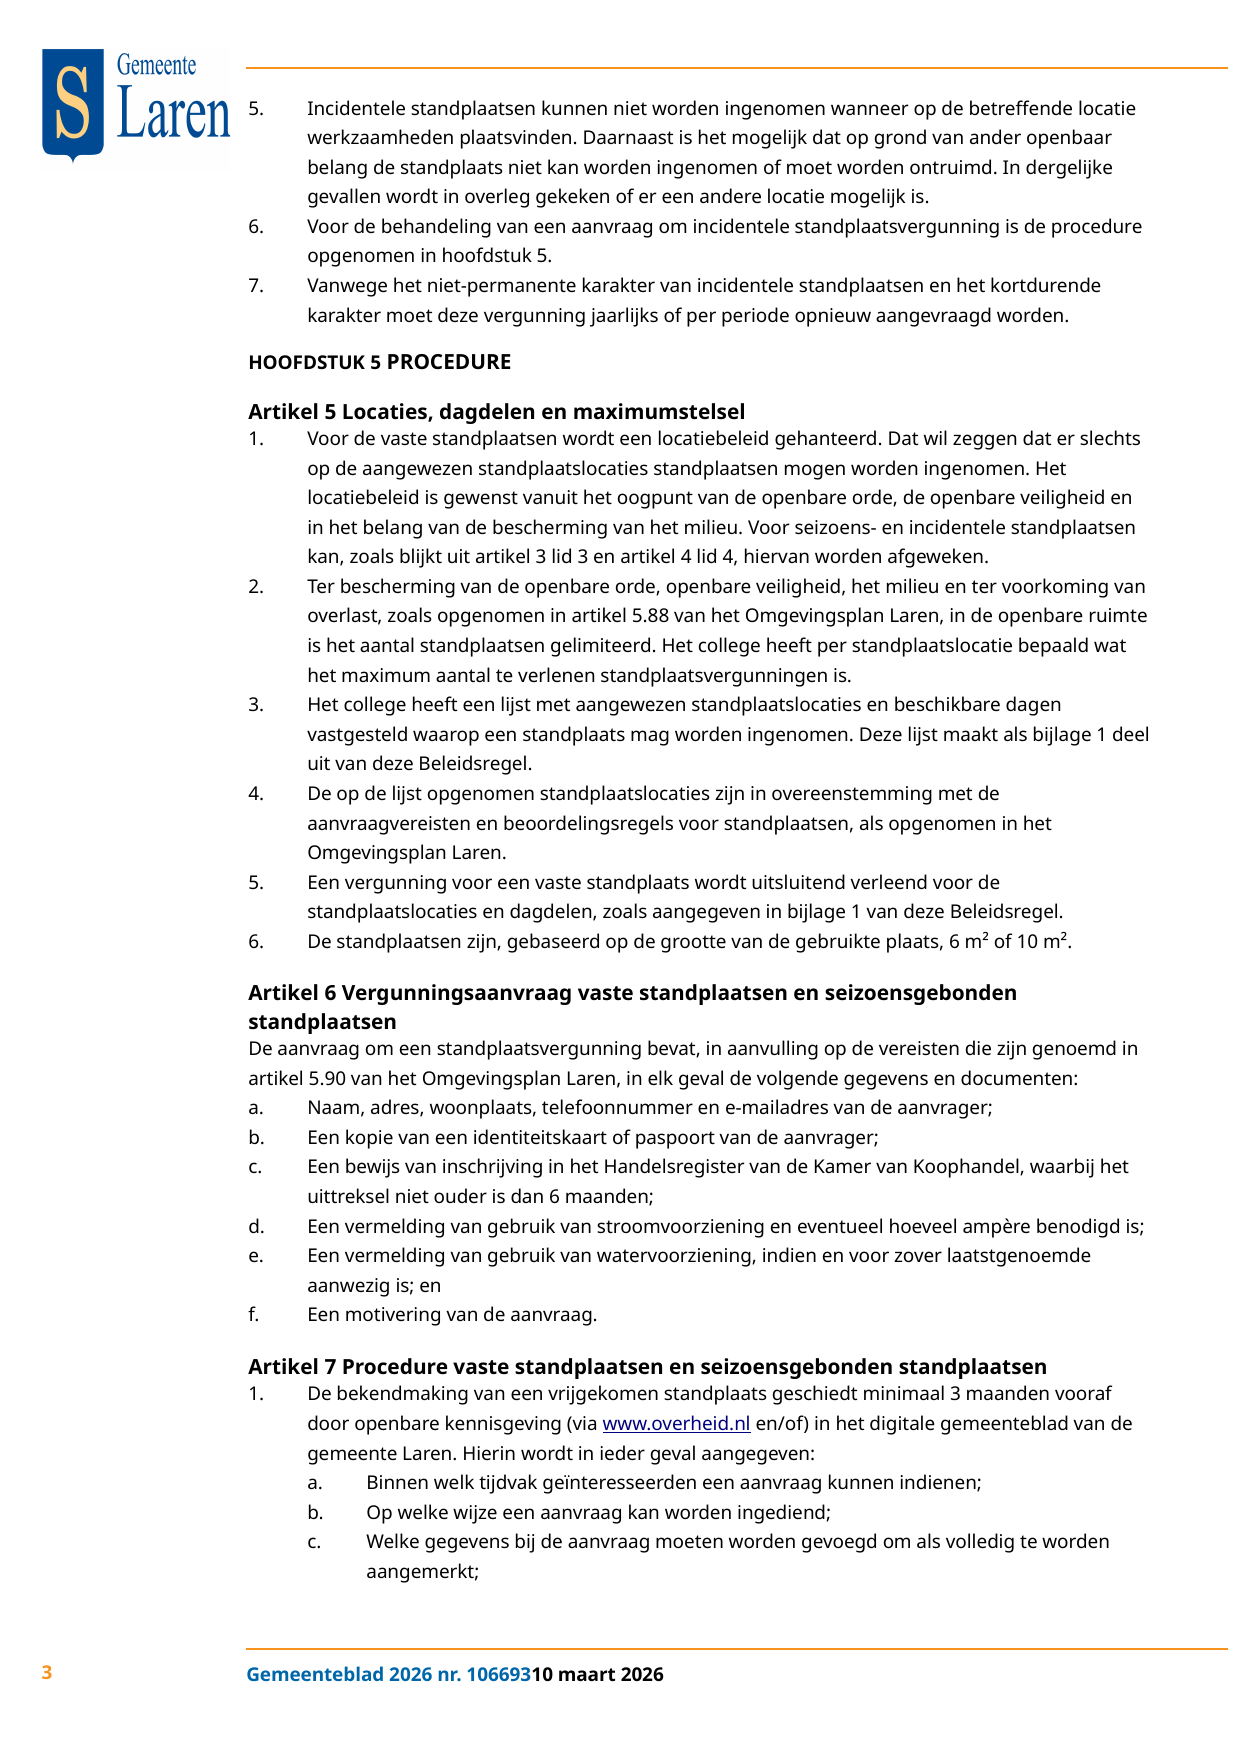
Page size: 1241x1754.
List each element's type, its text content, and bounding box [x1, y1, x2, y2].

list Een bewijs van inschrijving in het Handelsregister van de Kamer van Koophandel, waarbij het uittreksel niet ouder is dan 6 maanden; [248, 1154, 1152, 1209]
list Welke gegevens bij de aanvraag moeten worden gevoegd om als volledig te worden aangemerkt; [307, 1528, 1152, 1584]
text Artikel 7 Procedure vaste standplaatsen en seizoensgebonden standplaatsen [248, 1352, 1152, 1381]
list De standplaatsen zijn, gebaseerd op de grootte van de gebruikte plaats, 6 m² of 10 m². [248, 928, 1152, 954]
picture [41, 47, 231, 172]
list De bekendmaking van een vrijgekomen standplaats geschiedt minimaal 3 maanden vooraf door openbare kennisgeving (via www.overheid.nl en/of) in het digitale gemeenteblad van de gemeente Laren. Hierin wordt in ieder geval aangegeven: [248, 1381, 1152, 1465]
list Voor de vaste standplaatsen wordt een locatiebeleid gehanteerd. Dat wil zeggen dat er slechts op de aangewezen standplaatslocaties standplaatsen mogen worden ingenomen. Het locatiebeleid is gewenst vanuit het oogpunt van de openbare orde, de openbare veiligheid en in het belang van de bescherming van het milieu. Voor seizoens- en incidentele standplaatsen kan, zoals blijkt uit artikel 3 lid 3 en artikel 4 lid 4, hiervan worden afgeweken. [248, 425, 1152, 569]
list Binnen welk tijdvak geïnteresseerden een aanvraag kunnen indienen; [307, 1469, 1152, 1495]
text De aanvraag om een standplaatsvergunning bevat, in aanvulling op de vereisten die zijn genoemd in artikel 5.90 van het Omgevingsplan Laren, in elk geval de volgende gegevens en documenten: [248, 1035, 1152, 1091]
list Een vermelding van gebruik van stroomvoorziening en eventueel hoeveel ampère benodigd is; [248, 1213, 1152, 1239]
list Vanwege het niet-permanente karakter van incidentele standplaatsen en het kortdurende karakter moet deze vergunning jaarlijks of per periode opnieuw aangevraagd worden. [248, 272, 1152, 328]
text Artikel 5 Locaties, dagdelen en maximumstelsel [248, 397, 1152, 425]
list Een vergunning voor een vaste standplaats wordt uitsluitend verleend voor de standplaatslocaties en dagdelen, zoals aangegeven in bijlage 1 van deze Beleidsregel. [248, 869, 1152, 924]
list Een motivering van de aanvraag. [248, 1302, 1152, 1327]
list Incidentele standplaatsen kunnen niet worden ingenomen wanneer op de betreffende locatie werkzaamheden plaatsvinden. Daarnaast is het mogelijk dat op grond van ander openbaar belang de standplaats niet kan worden ingenomen of moet worden ontruimd. In dergelijke gevallen wordt in overleg gekeken of er een andere locatie mogelijk is. [248, 95, 1152, 209]
text HOOFDSTUK 5 PROCEDURE [248, 347, 1152, 376]
text Artikel 6 Vergunningsaanvraag vaste standplaatsen en seizoensgebonden standplaatsen [248, 978, 1152, 1035]
list Naam, adres, woonplaats, telefoonnummer en e-mailadres van de aanvrager; [248, 1094, 1152, 1120]
list De op de lijst opgenomen standplaatslocaties zijn in overeenstemming met de aanvraagvereisten en beoordelingsregels voor standplaatsen, als opgenomen in het Omgevingsplan Laren. [248, 780, 1152, 865]
list Op welke wijze een aanvraag kan worden ingediend; [307, 1499, 1152, 1524]
list Een kopie van een identiteitskaart of paspoort van de aanvrager; [248, 1124, 1152, 1150]
list Een vermelding van gebruik van watervoorziening, indien en voor zover laatstgenoemde aanwezig is; en [248, 1242, 1152, 1298]
list Voor de behandeling van een aanvraag om incidentele standplaatsvergunning is de procedure opgenomen in hoofdstuk 5. [248, 213, 1152, 268]
list Het college heeft een lijst met aangewezen standplaatslocaties en beschikbare dagen vastgesteld waarop een standplaats mag worden ingenomen. Deze lijst maakt als bijlage 1 deel uit van deze Beleidsregel. [248, 691, 1152, 776]
list Ter bescherming van de openbare orde, openbare veiligheid, het milieu en ter voorkoming van overlast, zoals opgenomen in artikel 5.88 van het Omgevingsplan Laren, in de openbare ruimte is het aantal standplaatsen gelimiteerd. Het college heeft per standplaatslocatie bepaald wat het maximum aantal te verlenen standplaatsvergunningen is. [248, 573, 1152, 688]
